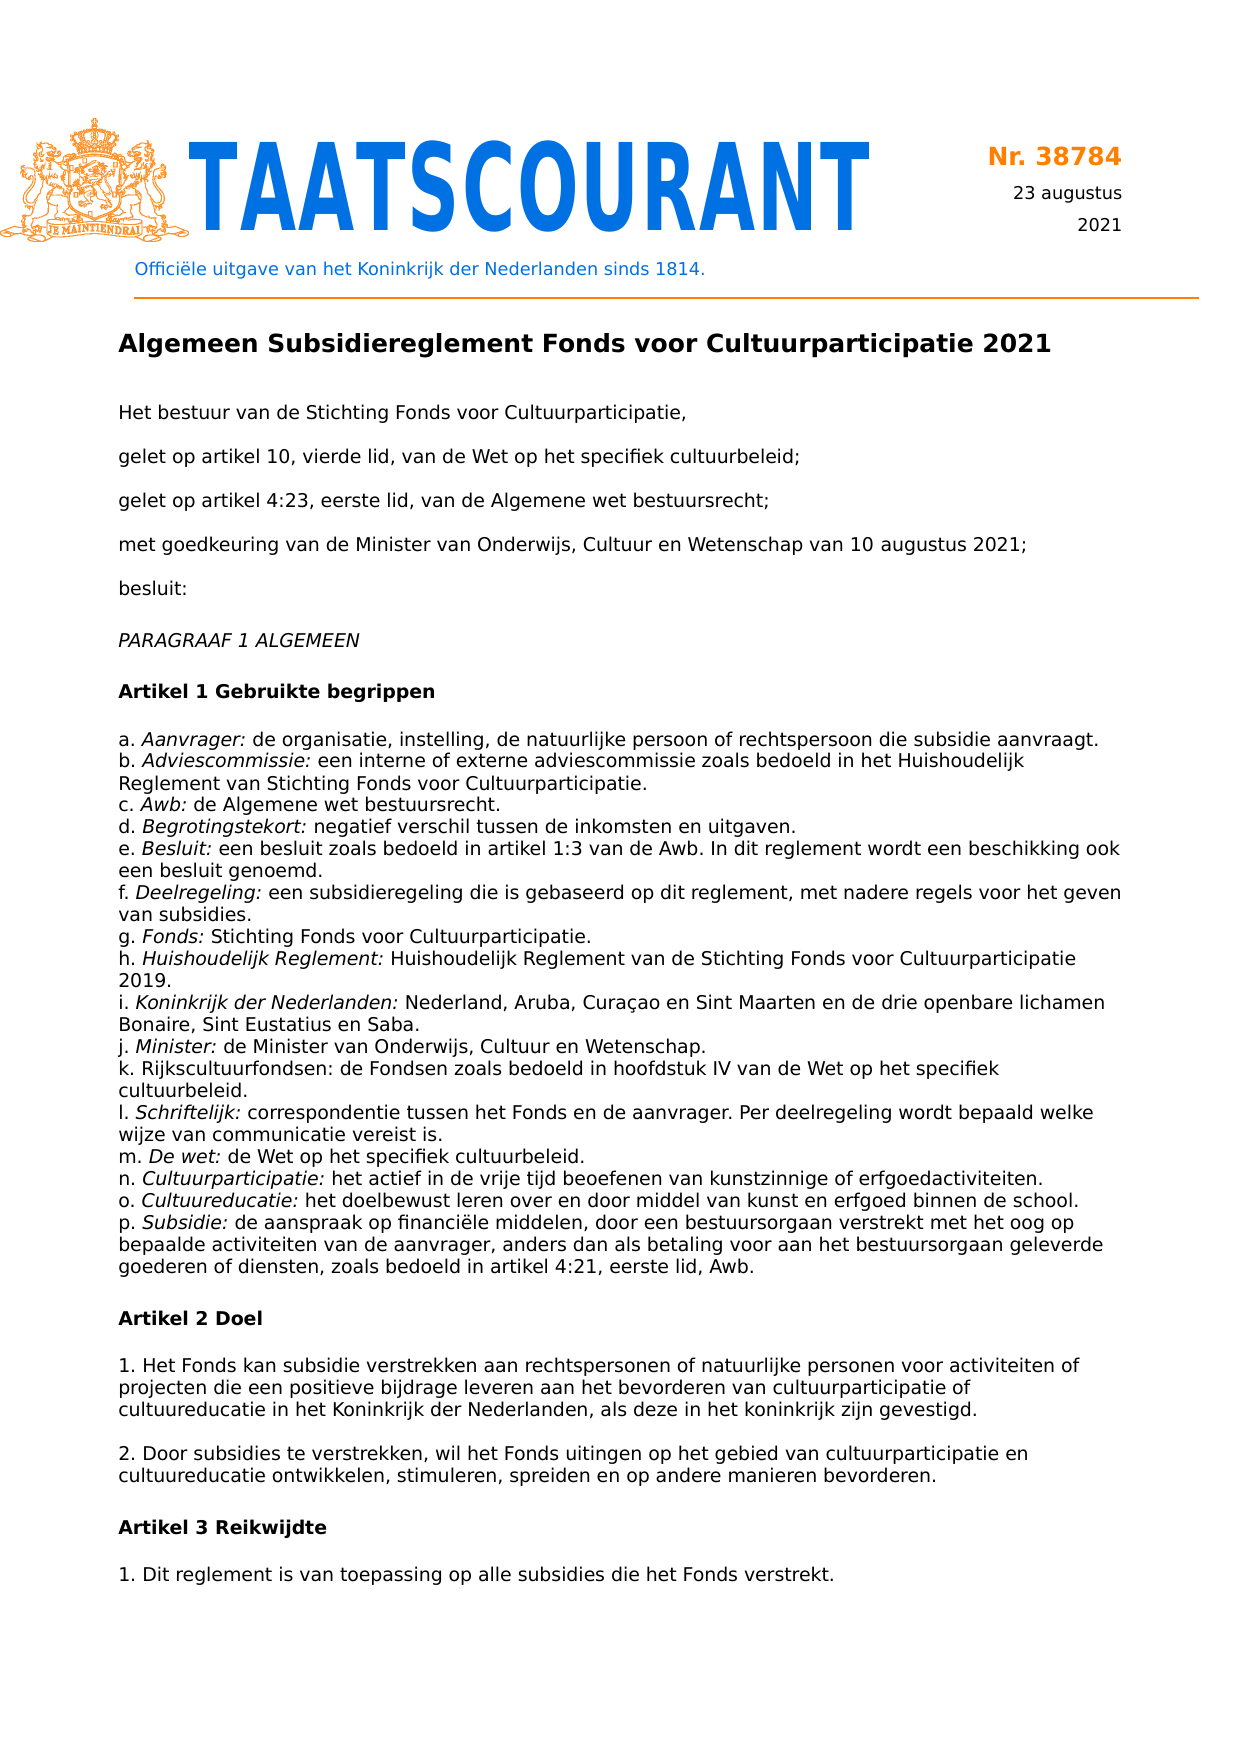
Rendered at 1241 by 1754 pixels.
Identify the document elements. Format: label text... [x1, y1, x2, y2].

subtitle Artikel 1 Gebruikte begrippen [118, 681, 1122, 703]
table_header [0, 242, 134, 297]
text l. Schriftelijk: correspondentie tussen het Fonds en de aanvrager. Per deelregeling wordt bepaald welke wijze van communicatie vereist is. [118, 1102, 1122, 1146]
text m. De wet: de Wet op het specifiek cultuurbeleid. [118, 1146, 1122, 1168]
subtitle Artikel 3 Reikwijdte [118, 1517, 1122, 1539]
subtitle Artikel 2 Doel [118, 1308, 1122, 1330]
subtitle Algemeen Subsidiereglement Fonds voor Cultuurparticipatie 2021 [118, 329, 1122, 358]
text c. Awb: de Algemene wet bestuursrecht. [118, 794, 1122, 816]
text g. Fonds: Stichting Fonds voor Cultuurparticipatie. [118, 926, 1122, 948]
text h. Huishoudelijk Reglement: Huishoudelijk Reglement van de Stichting Fonds voor Cultuurparticipatie 2019. [118, 948, 1122, 992]
text met goedkeuring van de Minister van Onderwijs, Cultuur en Wetenschap van 10 augustus 2021; [118, 534, 1122, 556]
table_cell 23 augustus [939, 177, 1199, 209]
text o. Cultuureducatie: het doelbewust leren over en door middel van kunst en erfgoed binnen de school. [118, 1190, 1122, 1212]
picture [0, 118, 189, 242]
text e. Besluit: een besluit zoals bedoeld in artikel 1:3 van de Awb. In dit reglement wordt een beschikking ook een besluit genoemd. [118, 838, 1122, 882]
table_header STAATSCOURANT [134, 118, 939, 259]
text gelet op artikel 4:23, eerste lid, van de Algemene wet bestuursrecht; [118, 490, 1122, 512]
table_cell 2021 [939, 209, 1199, 259]
text d. Begrotingstekort: negatief verschil tussen de inkomsten en uitgaven. [118, 816, 1122, 838]
text Het bestuur van de Stichting Fonds voor Cultuurparticipatie, [118, 402, 1122, 424]
text f. Deelregeling: een subsidieregeling die is gebaseerd op dit reglement, met nadere regels voor het geven van subsidies. [118, 882, 1122, 926]
text i. Koninkrijk der Nederlanden: Nederland, Aruba, Curaçao en Sint Maarten en de drie openbare lichamen Bonaire, Sint Eustatius en Saba. [118, 992, 1122, 1036]
text j. Minister: de Minister van Onderwijs, Cultuur en Wetenschap. [118, 1036, 1122, 1058]
text b. Adviescommissie: een interne of externe adviescommissie zoals bedoeld in het Huishoudelijk Reglement van Stichting Fonds voor Cultuurparticipatie. [118, 750, 1122, 794]
text k. Rijkscultuurfondsen: de Fondsen zoals bedoeld in hoofdstuk IV van de Wet op het specifiek cultuurbeleid. [118, 1058, 1122, 1102]
text 1. Het Fonds kan subsidie verstrekken aan rechtspersonen of natuurlijke personen voor activiteiten of projecten die een positieve bijdrage leveren aan het bevorderen van cultuurparticipatie of cultuureducatie in het Koninkrijk der Nederlanden, als deze in het koninkrijk zijn gevestigd. [118, 1355, 1122, 1421]
text gelet op artikel 10, vierde lid, van de Wet op het specifiek cultuurbeleid; [118, 446, 1122, 468]
text p. Subsidie: de aanspraak op financiële middelen, door een bestuursorgaan verstrekt met het oog op bepaalde activiteiten van de aanvrager, anders dan als betaling voor aan het bestuursorgaan geleverde goederen of diensten, zoals bedoeld in artikel 4:21, eerste lid, Awb. [118, 1212, 1122, 1278]
table_cell Officiële uitgave van het Koninkrijk der Nederlanden sinds 1814. [134, 259, 1199, 297]
text besluit: [118, 577, 1122, 599]
table_header Nr. 38784 [939, 118, 1199, 177]
text 2. Door subsidies te verstrekken, wil het Fonds uitingen op het gebied van cultuurparticipatie en cultuureducatie ontwikkelen, stimuleren, spreiden en op andere manieren bevorderen. [118, 1443, 1122, 1487]
text a. Aanvrager: de organisatie, instelling, de natuurlijke persoon of rechtspersoon die subsidie aanvraagt. [118, 728, 1122, 750]
text n. Cultuurparticipatie: het actief in de vrije tijd beoefenen van kunstzinnige of erfgoedactiviteiten. [118, 1168, 1122, 1190]
text 1. Dit reglement is van toepassing op alle subsidies die het Fonds verstrekt. [118, 1564, 1122, 1586]
subtitle PARAGRAAF 1 ALGEMEEN [118, 629, 1122, 651]
